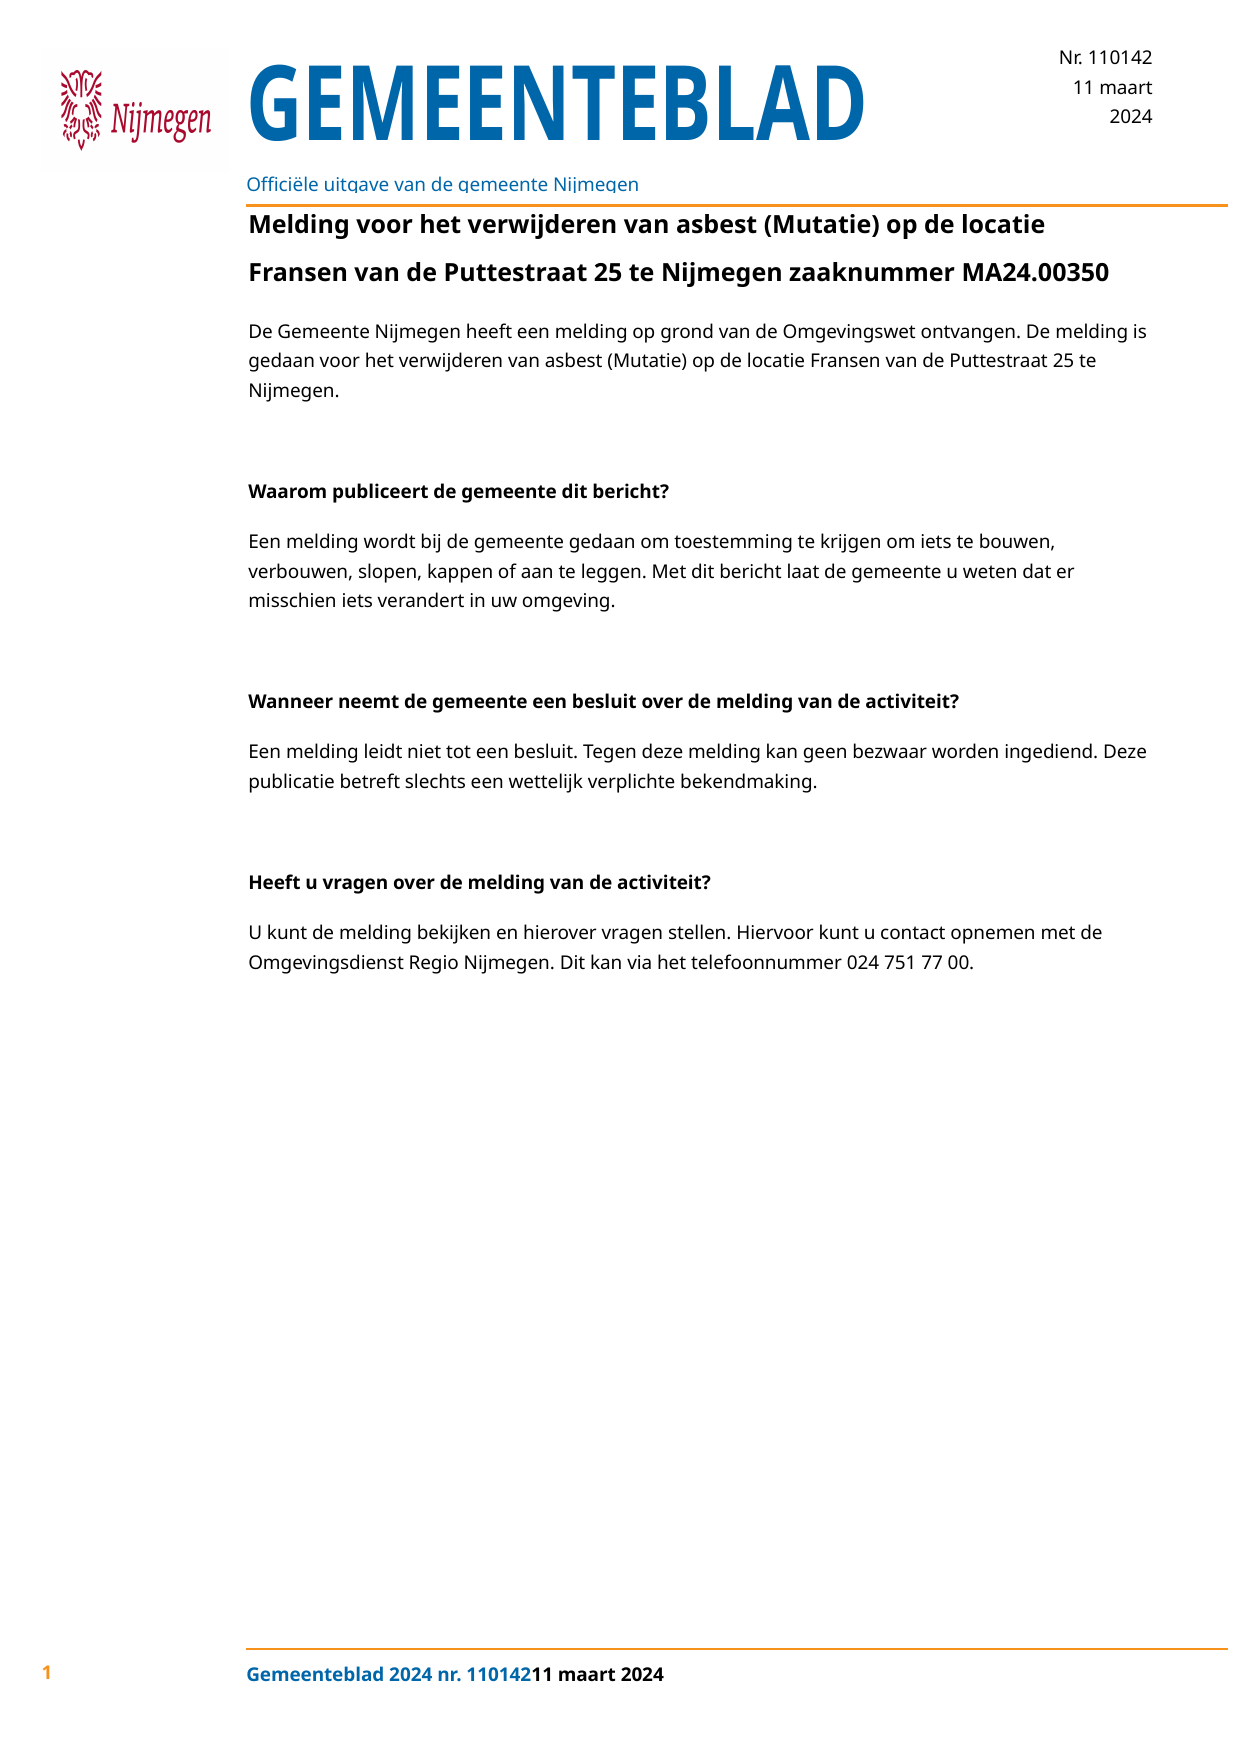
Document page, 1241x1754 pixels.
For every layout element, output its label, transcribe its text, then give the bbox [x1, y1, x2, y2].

text U kunt de melding bekijken en hierover vragen stellen. Hiervoor kunt u contact opnemen met de Omgevingsdienst Regio Nijmegen. Dit kan via het telefoonnummer 024 751 77 00. [248, 919, 1152, 975]
text Wanneer neemt de gemeente een besluit over de melding van de activiteit? [248, 688, 1152, 714]
text Melding voor het verwijderen van asbest (Mutatie) op de locatie Fransen van de Puttestraat 25 te Nijmegen zaaknummer MA24.00350 [248, 207, 1152, 288]
text Een melding wordt bij de gemeente gedaan om toestemming te krijgen om iets te bouwen, verbouwen, slopen, kappen of aan te leggen. Met dit bericht laat de gemeente u weten dat er misschien iets verandert in uw omgeving. [248, 528, 1152, 613]
picture [41, 47, 231, 172]
text Een melding leidt niet tot een besluit. Tegen deze melding kan geen bezwaar worden ingediend. Deze publicatie betreft slechts een wettelijk verplichte bekendmaking. [248, 739, 1152, 794]
text Waarom publiceert de gemeente dit bericht? [248, 478, 1152, 504]
text Heeft u vragen over de melding van de activiteit? [248, 869, 1152, 895]
text De Gemeente Nijmegen heeft een melding op grond van de Omgevingswet ontvangen. De melding is gedaan voor het verwijderen van asbest (Mutatie) op de locatie Fransen van de Puttestraat 25 te Nijmegen. [248, 318, 1152, 403]
